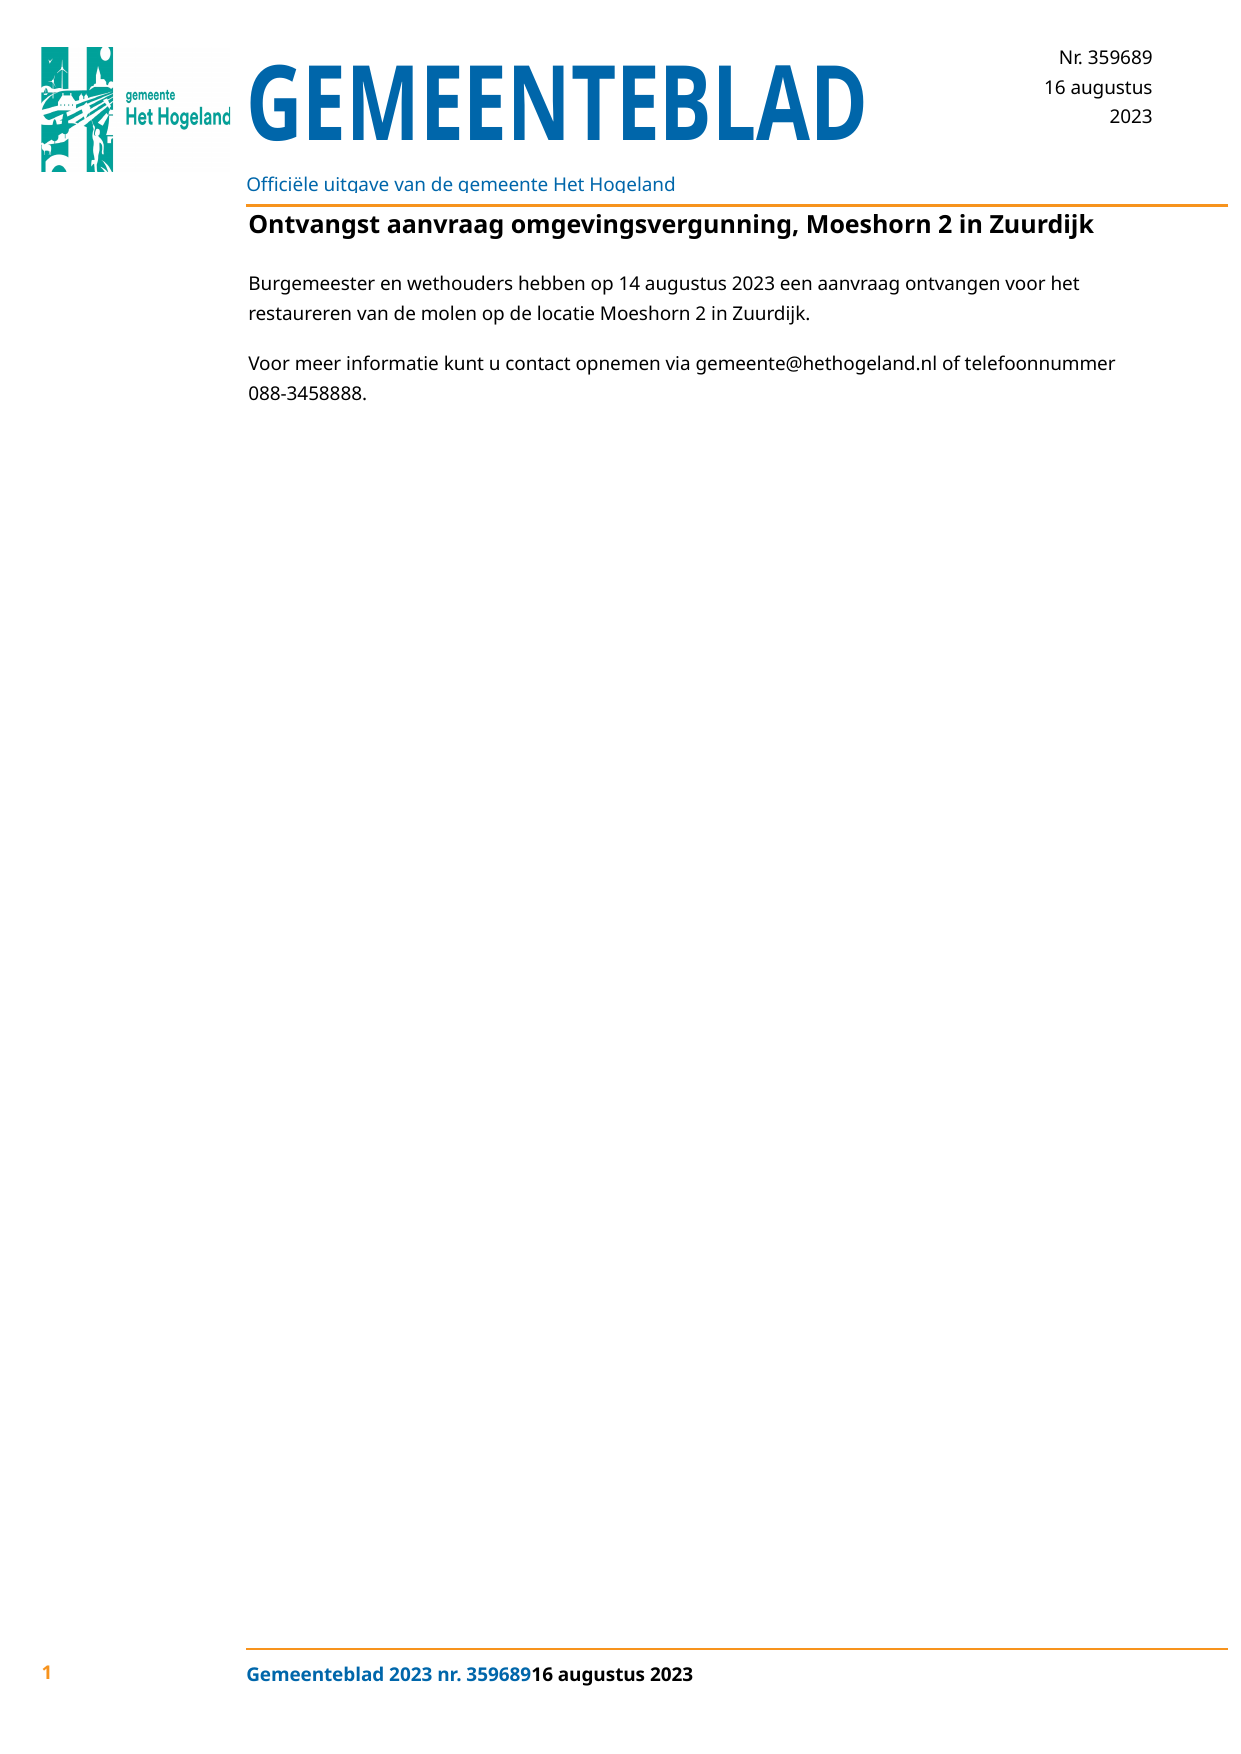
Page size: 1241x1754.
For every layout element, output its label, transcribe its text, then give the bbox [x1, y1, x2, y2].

text Ontvangst aanvraag omgevingsvergunning, Moeshorn 2 in Zuurdijk [248, 207, 1152, 241]
picture [41, 47, 231, 172]
text Voor meer informatie kunt u contact opnemen via gemeente@hethogeland.nl of telefoonnummer 088-3458888. [248, 350, 1152, 406]
text Burgemeester en wethouders hebben op 14 augustus 2023 een aanvraag ontvangen voor het restaureren van de molen op de locatie Moeshorn 2 in Zuurdijk. [248, 270, 1152, 326]
